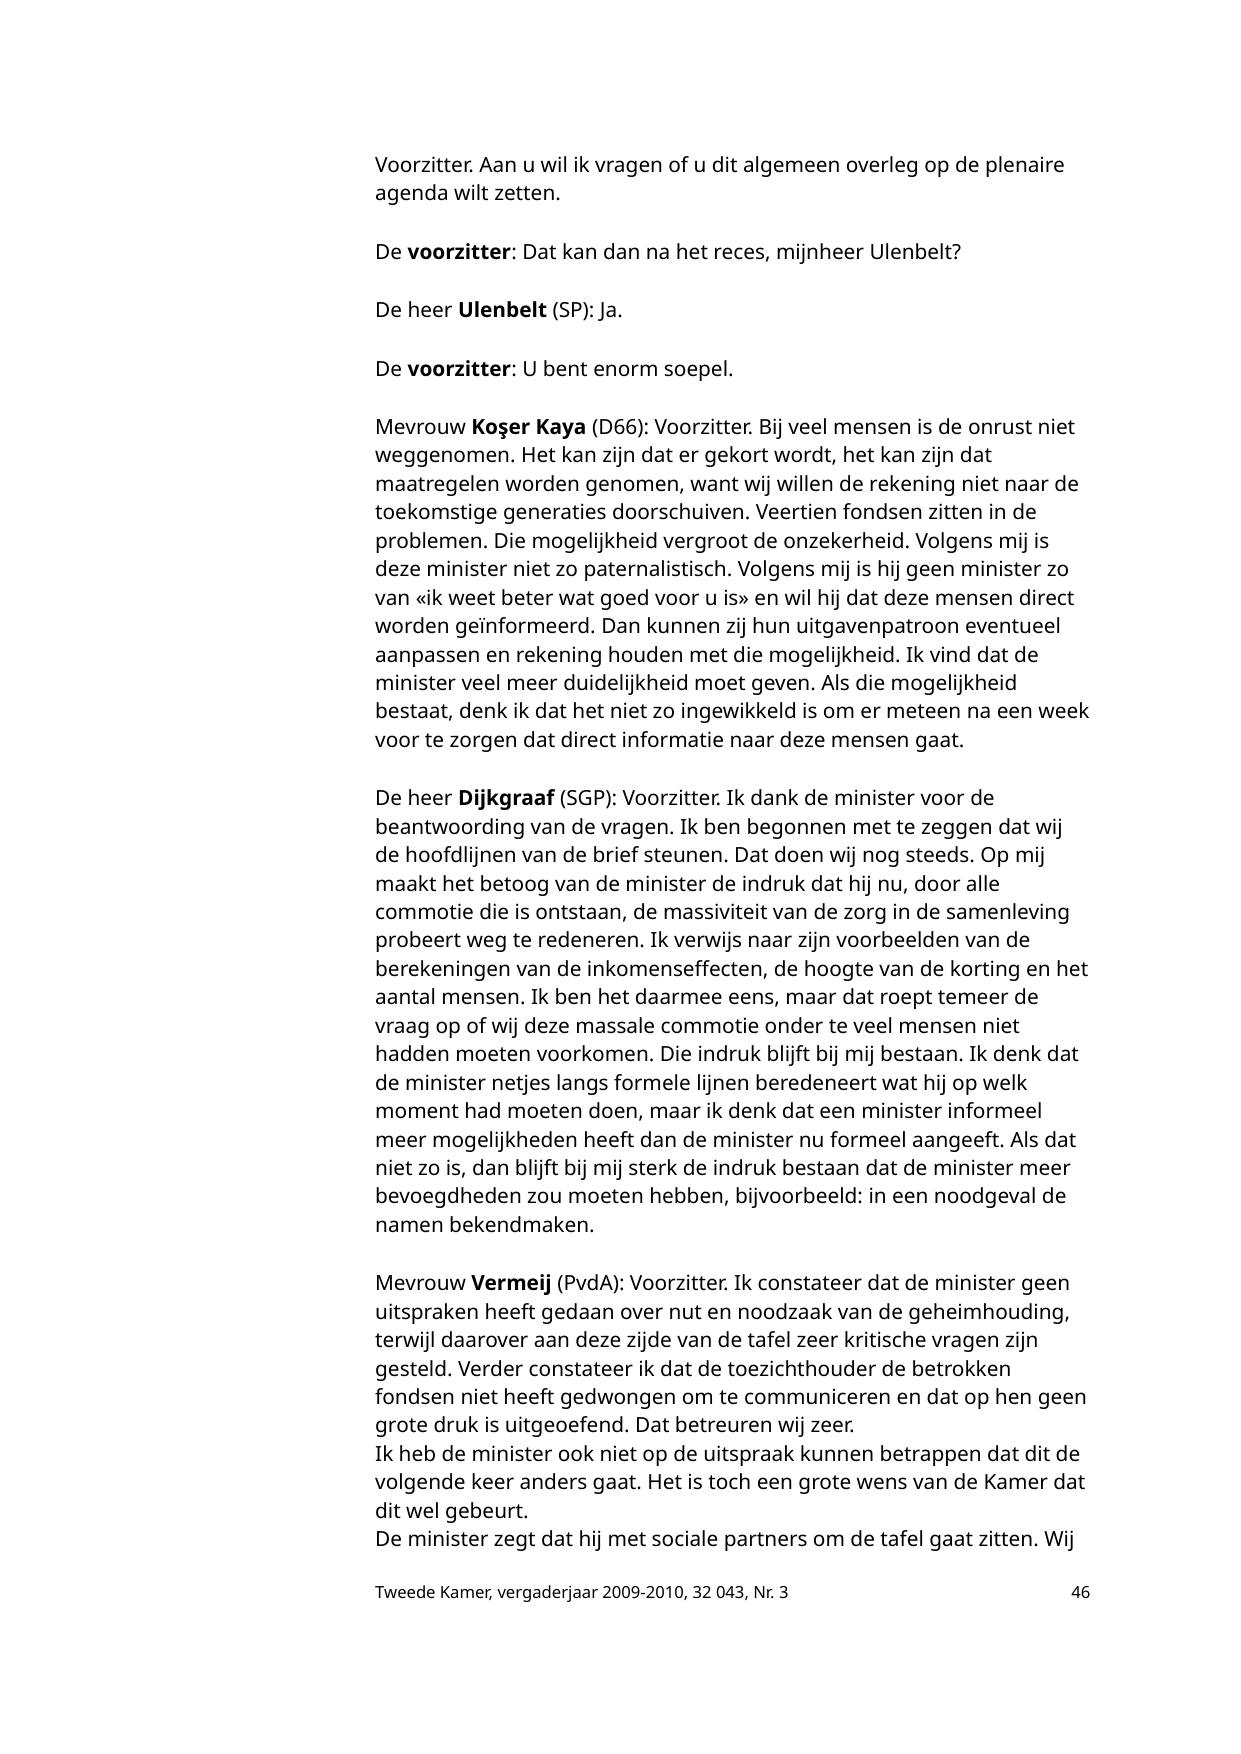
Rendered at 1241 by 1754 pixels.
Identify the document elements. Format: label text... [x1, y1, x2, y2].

text Ik heb de minister ook niet op de uitspraak kunnen betrappen dat dit de volgende keer anders gaat. Het is toch een grote wens van de Kamer dat dit wel gebeurt. [375, 1439, 1090, 1524]
text Mevrouw Koşer Kaya (D66): Voorzitter. Bij veel mensen is de onrust niet weggenomen. Het kan zijn dat er gekort wordt, het kan zijn dat maatregelen worden genomen, want wij willen de rekening niet naar de toekomstige generaties doorschuiven. Veertien fondsen zitten in de problemen. Die mogelijkheid vergroot de onzekerheid. Volgens mij is deze minister niet zo paternalistisch. Volgens mij is hij geen minister zo van «ik weet beter wat goed voor u is» en wil hij dat deze mensen direct worden geïnformeerd. Dan kunnen zij hun uitgavenpatroon eventueel aanpassen en rekening houden met die mogelijkheid. Ik vind dat de minister veel meer duidelijkheid moet geven. Als die mogelijkheid bestaat, denk ik dat het niet zo ingewikkeld is om er meteen na een week voor te zorgen dat direct informatie naar deze mensen gaat. [375, 412, 1090, 753]
text Mevrouw Vermeij (PvdA): Voorzitter. Ik constateer dat de minister geen uitspraken heeft gedaan over nut en noodzaak van de geheimhouding, terwijl daarover aan deze zijde van de tafel zeer kritische vragen zijn gesteld. Verder constateer ik dat de toezichthouder de betrokken fondsen niet heeft gedwongen om te communiceren en dat op hen geen grote druk is uitgeoefend. Dat betreuren wij zeer. [375, 1268, 1090, 1439]
text Voorzitter. Aan u wil ik vragen of u dit algemeen overleg op de plenaire agenda wilt zetten. [375, 150, 1090, 207]
text De minister zegt dat hij met sociale partners om de tafel gaat zitten. Wij [375, 1524, 1090, 1553]
text De voorzitter: U bent enorm soepel. [375, 354, 1090, 382]
text De heer Ulenbelt (SP): Ja. [375, 295, 1090, 324]
text De voorzitter: Dat kan dan na het reces, mijnheer Ulenbelt? [375, 237, 1090, 265]
text De heer Dijkgraaf (SGP): Voorzitter. Ik dank de minister voor de beantwoording van de vragen. Ik ben begonnen met te zeggen dat wij de hoofdlijnen van de brief steunen. Dat doen wij nog steeds. Op mij maakt het betoog van de minister de indruk dat hij nu, door alle commotie die is ontstaan, de massiviteit van de zorg in de samenleving probeert weg te redeneren. Ik verwijs naar zijn voorbeelden van de berekeningen van de inkomenseffecten, de hoogte van de korting en het aantal mensen. Ik ben het daarmee eens, maar dat roept temeer de vraag op of wij deze massale commotie onder te veel mensen niet hadden moeten voorkomen. Die indruk blijft bij mij bestaan. Ik denk dat de minister netjes langs formele lijnen beredeneert wat hij op welk moment had moeten doen, maar ik denk dat een minister informeel meer mogelijkheden heeft dan de minister nu formeel aangeeft. Als dat niet zo is, dan blijft bij mij sterk de indruk bestaan dat de minister meer bevoegdheden zou moeten hebben, bijvoorbeeld: in een noodgeval de namen bekendmaken. [375, 783, 1090, 1238]
